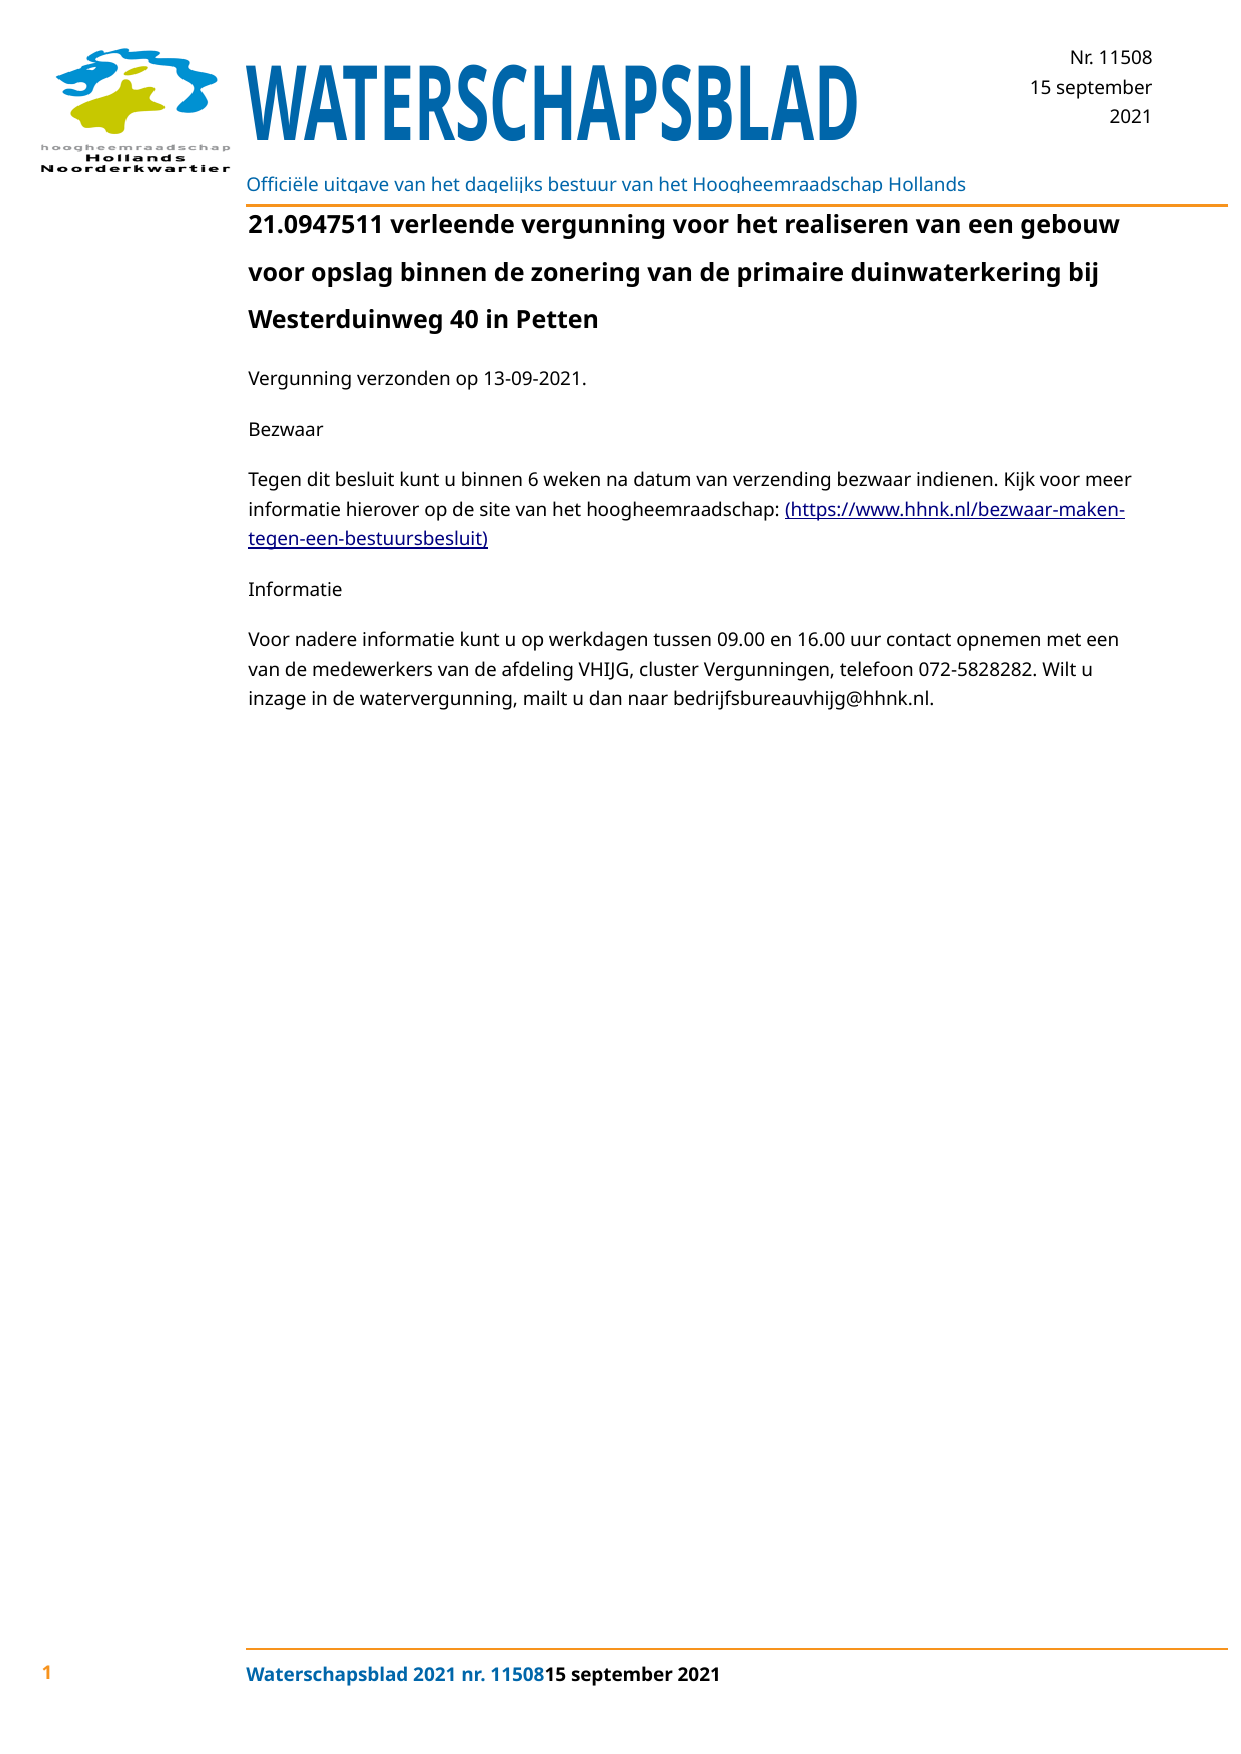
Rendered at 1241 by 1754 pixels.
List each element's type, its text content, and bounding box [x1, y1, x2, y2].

text Voor nadere informatie kunt u op werkdagen tussen 09.00 en 16.00 uur contact opnemen met een van de medewerkers van de afdeling VHIJG, cluster Vergunningen, telefoon 072-5828282. Wilt u inzage in de watervergunning, mailt u dan naar bedrijfsbureauvhijg@hhnk.nl. [248, 626, 1152, 711]
text Vergunning verzonden op 13-09-2021. [248, 366, 1152, 391]
text Informatie [248, 576, 1152, 602]
text 21.0947511 verleende vergunning voor het realiseren van een gebouw voor opslag binnen de zonering van de primaire duinwaterkering bij Westerduinweg 40 in Petten [248, 207, 1152, 336]
text Tegen dit besluit kunt u binnen 6 weken na datum van verzending bezwaar indienen. Kijk voor meer informatie hierover op de site van het hoogheemraadschap: (https://www.hhnk.nl/bezwaar-maken-tegen-een-bestuursbesluit) [248, 466, 1152, 551]
text Bezwaar [248, 416, 1152, 442]
picture [41, 47, 231, 172]
